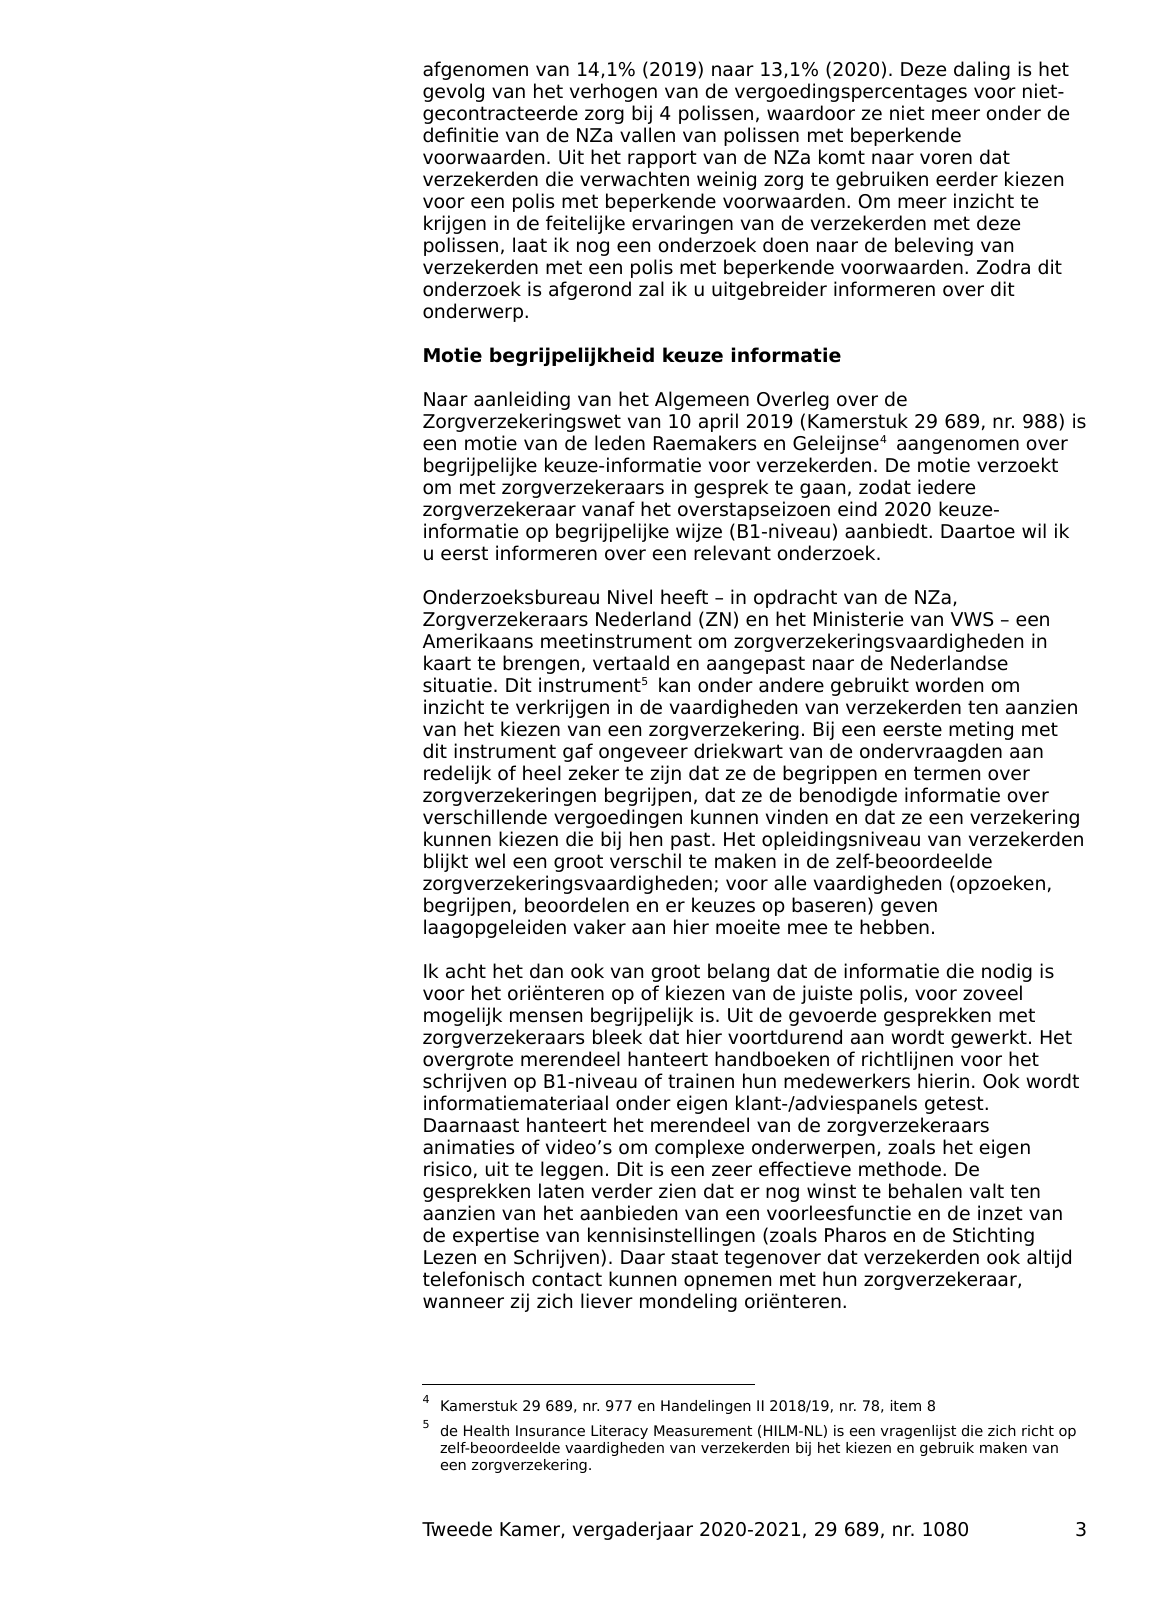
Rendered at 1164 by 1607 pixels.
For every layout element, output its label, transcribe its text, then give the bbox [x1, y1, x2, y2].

text Naar aanleiding van het Algemeen Overleg over de Zorgverzekeringswet van 10 april 2019 (Kamerstuk 29 689, nr. 988) is een motie van de leden Raemakers en Geleijnse aangenomen over begrijpelijke keuze-informatie voor verzekerden. De motie verzoekt om met zorgverzekeraars in gesprek te gaan, zodat iedere zorgverzekeraar vanaf het overstapseizoen eind 2020 keuze-informatie op begrijpelijke wijze (B1-niveau) aanbiedt. Daartoe wil ik u eerst informeren over een relevant onderzoek. [422, 389, 1087, 565]
text afgenomen van 14,1% (2019) naar 13,1% (2020). Deze daling is het gevolg van het verhogen van de vergoedingspercentages voor niet-gecontracteerde zorg bij 4 polissen, waardoor ze niet meer onder de definitie van de NZa vallen van polissen met beperkende voorwaarden. Uit het rapport van de NZa komt naar voren dat verzekerden die verwachten weinig zorg te gebruiken eerder kiezen voor een polis met beperkende voorwaarden. Om meer inzicht te krijgen in de feitelijke ervaringen van de verzekerden met deze polissen, laat ik nog een onderzoek doen naar de beleving van verzekerden met een polis met beperkende voorwaarden. Zodra dit onderzoek is afgerond zal ik u uitgebreider informeren over dit onderwerp. [422, 59, 1087, 323]
text Kamerstuk 29 689, nr. 977 en Handelingen II 2018/19, nr. 78, item 8 [422, 1393, 1087, 1416]
subtitle Motie begrijpelijkheid keuze informatie [422, 345, 1087, 367]
text Onderzoeksbureau Nivel heeft – in opdracht van de NZa, Zorgverzekeraars Nederland (ZN) en het Ministerie van VWS – een Amerikaans meetinstrument om zorgverzekeringsvaardigheden in kaart te brengen, vertaald en aangepast naar de Nederlandse situatie. Dit instrument kan onder andere gebruikt worden om inzicht te verkrijgen in de vaardigheden van verzekerden ten aanzien van het kiezen van een zorgverzekering. Bij een eerste meting met dit instrument gaf ongeveer driekwart van de ondervraagden aan redelijk of heel zeker te zijn dat ze de begrippen en termen over zorgverzekeringen begrijpen, dat ze de benodigde informatie over verschillende vergoedingen kunnen vinden en dat ze een verzekering kunnen kiezen die bij hen past. Het opleidingsniveau van verzekerden blijkt wel een groot verschil te maken in de zelf-beoordeelde zorgverzekeringsvaardigheden; voor alle vaardigheden (opzoeken, begrijpen, beoordelen en er keuzes op baseren) geven laagopgeleiden vaker aan hier moeite mee te hebben. [422, 587, 1087, 939]
text Ik acht het dan ook van groot belang dat de informatie die nodig is voor het oriënteren op of kiezen van de juiste polis, voor zoveel mogelijk mensen begrijpelijk is. Uit de gevoerde gesprekken met zorgverzekeraars bleek dat hier voortdurend aan wordt gewerkt. Het overgrote merendeel hanteert handboeken of richtlijnen voor het schrijven op B1-niveau of trainen hun medewerkers hierin. Ook wordt informatiemateriaal onder eigen klant-/adviespanels getest. Daarnaast hanteert het merendeel van de zorgverzekeraars animaties of video’s om complexe onderwerpen, zoals het eigen risico, uit te leggen. Dit is een zeer effectieve methode. De gesprekken laten verder zien dat er nog winst te behalen valt ten aanzien van het aanbieden van een voorleesfunctie en de inzet van de expertise van kennisinstellingen (zoals Pharos en de Stichting Lezen en Schrijven). Daar staat tegenover dat verzekerden ook altijd telefonisch contact kunnen opnemen met hun zorgverzekeraar, wanneer zij zich liever mondeling oriënteren. [422, 961, 1087, 1313]
text de Health Insurance Literacy Measurement (HILM-NL) is een vragenlijst die zich richt op zelf-beoordeelde vaardigheden van verzekerden bij het kiezen en gebruik maken van een zorgverzekering. [422, 1418, 1087, 1474]
